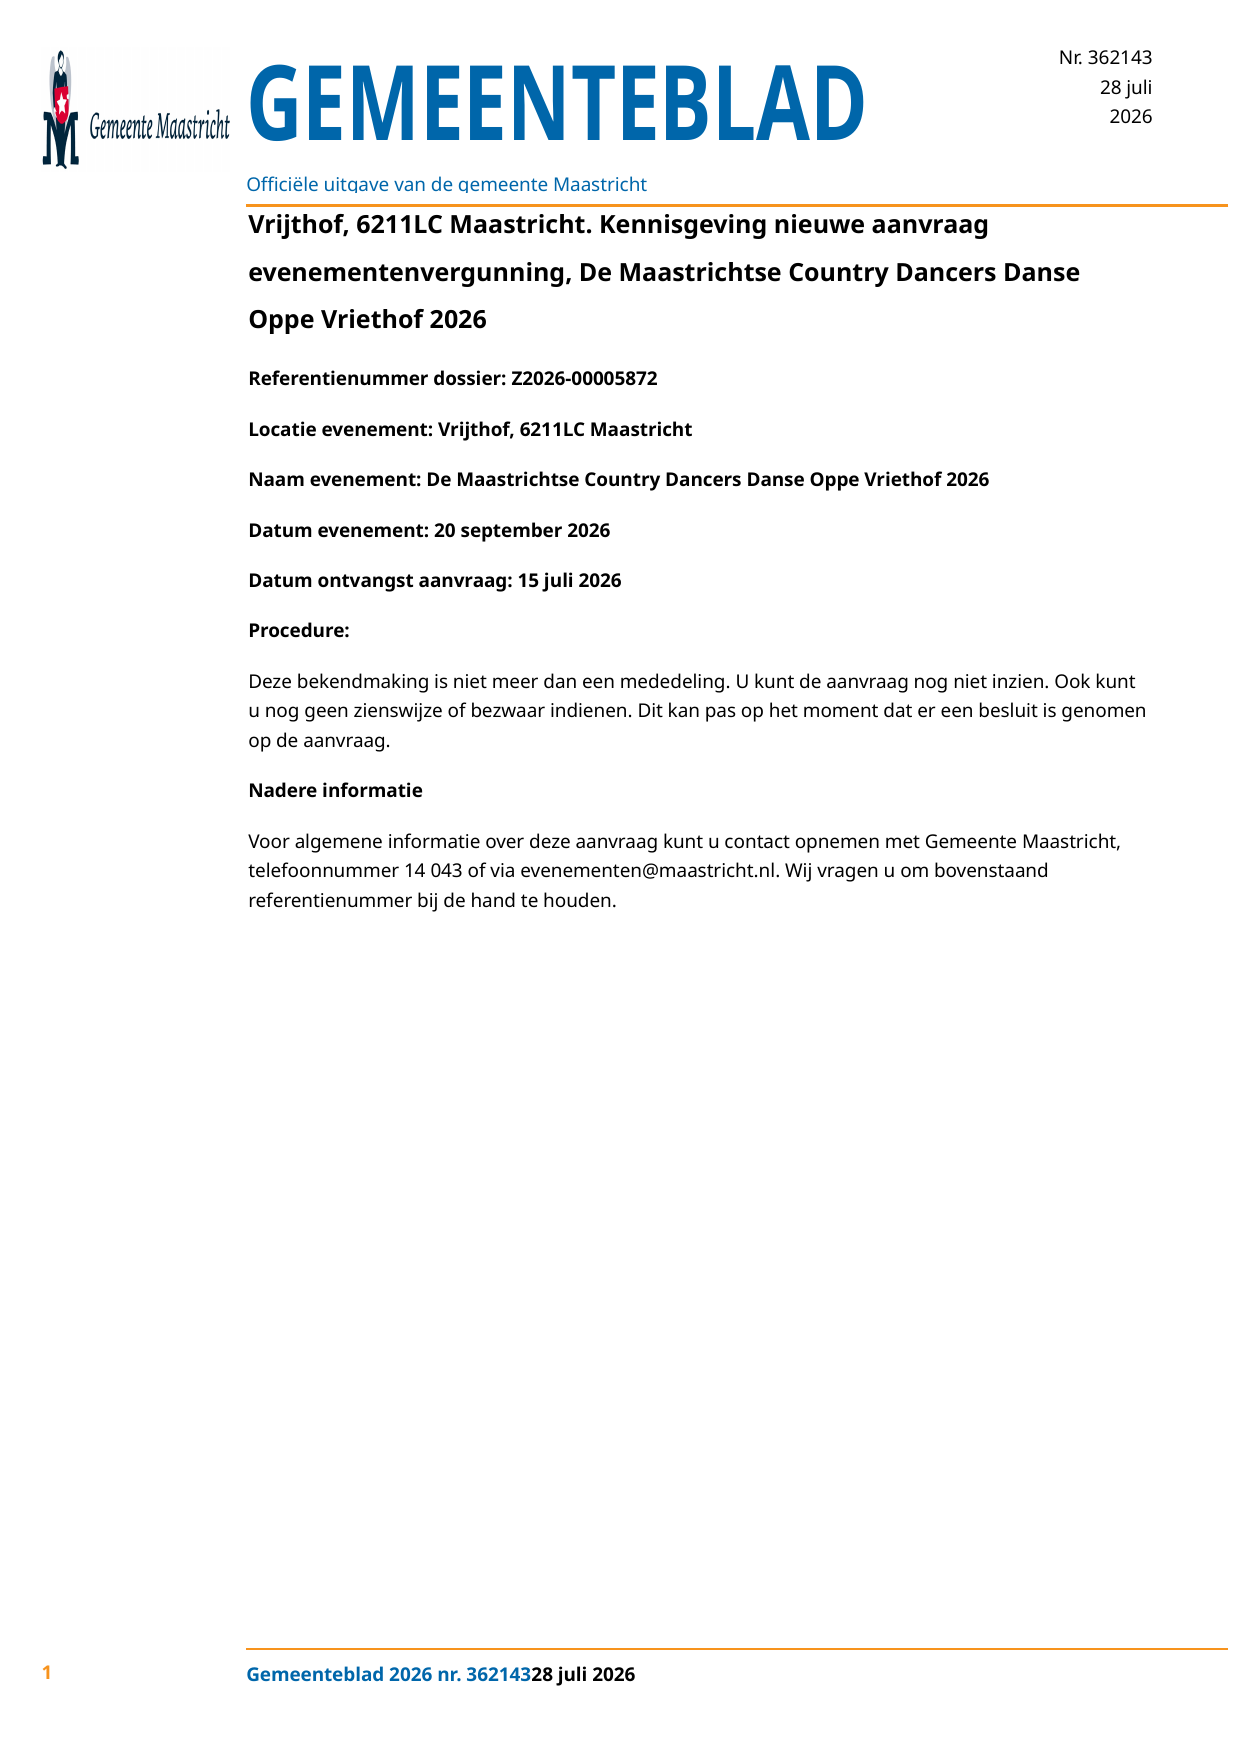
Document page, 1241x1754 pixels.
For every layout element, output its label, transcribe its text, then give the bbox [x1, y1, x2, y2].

text Datum evenement: 20 september 2026 [248, 517, 1152, 542]
text Referentienummer dossier: Z2026-00005872 [248, 366, 1152, 391]
text Voor algemene informatie over deze aanvraag kunt u contact opnemen met Gemeente Maastricht, telefoonnummer 14 043 of via evenementen@maastricht.nl. Wij vragen u om bovenstaand referentienummer bij de hand te houden. [248, 828, 1152, 913]
text Locatie evenement: Vrijthof, 6211LC Maastricht [248, 416, 1152, 442]
text Naam evenement: De Maastrichtse Country Dancers Danse Oppe Vriethof 2026 [248, 466, 1152, 492]
text Procedure: [248, 618, 1152, 643]
text Deze bekendmaking is niet meer dan een mededeling. U kunt de aanvraag nog niet inzien. Ook kunt u nog geen zienswijze of bezwaar indienen. Dit kan pas op het moment dat er een besluit is genomen op de aanvraag. [248, 668, 1152, 753]
text Vrijthof, 6211LC Maastricht. Kennisgeving nieuwe aanvraag evenementenvergunning, De Maastrichtse Country Dancers Danse Oppe Vriethof 2026 [248, 207, 1152, 336]
picture [41, 47, 231, 172]
text Datum ontvangst aanvraag: 15 juli 2026 [248, 567, 1152, 593]
text Nadere informatie [248, 778, 1152, 803]
